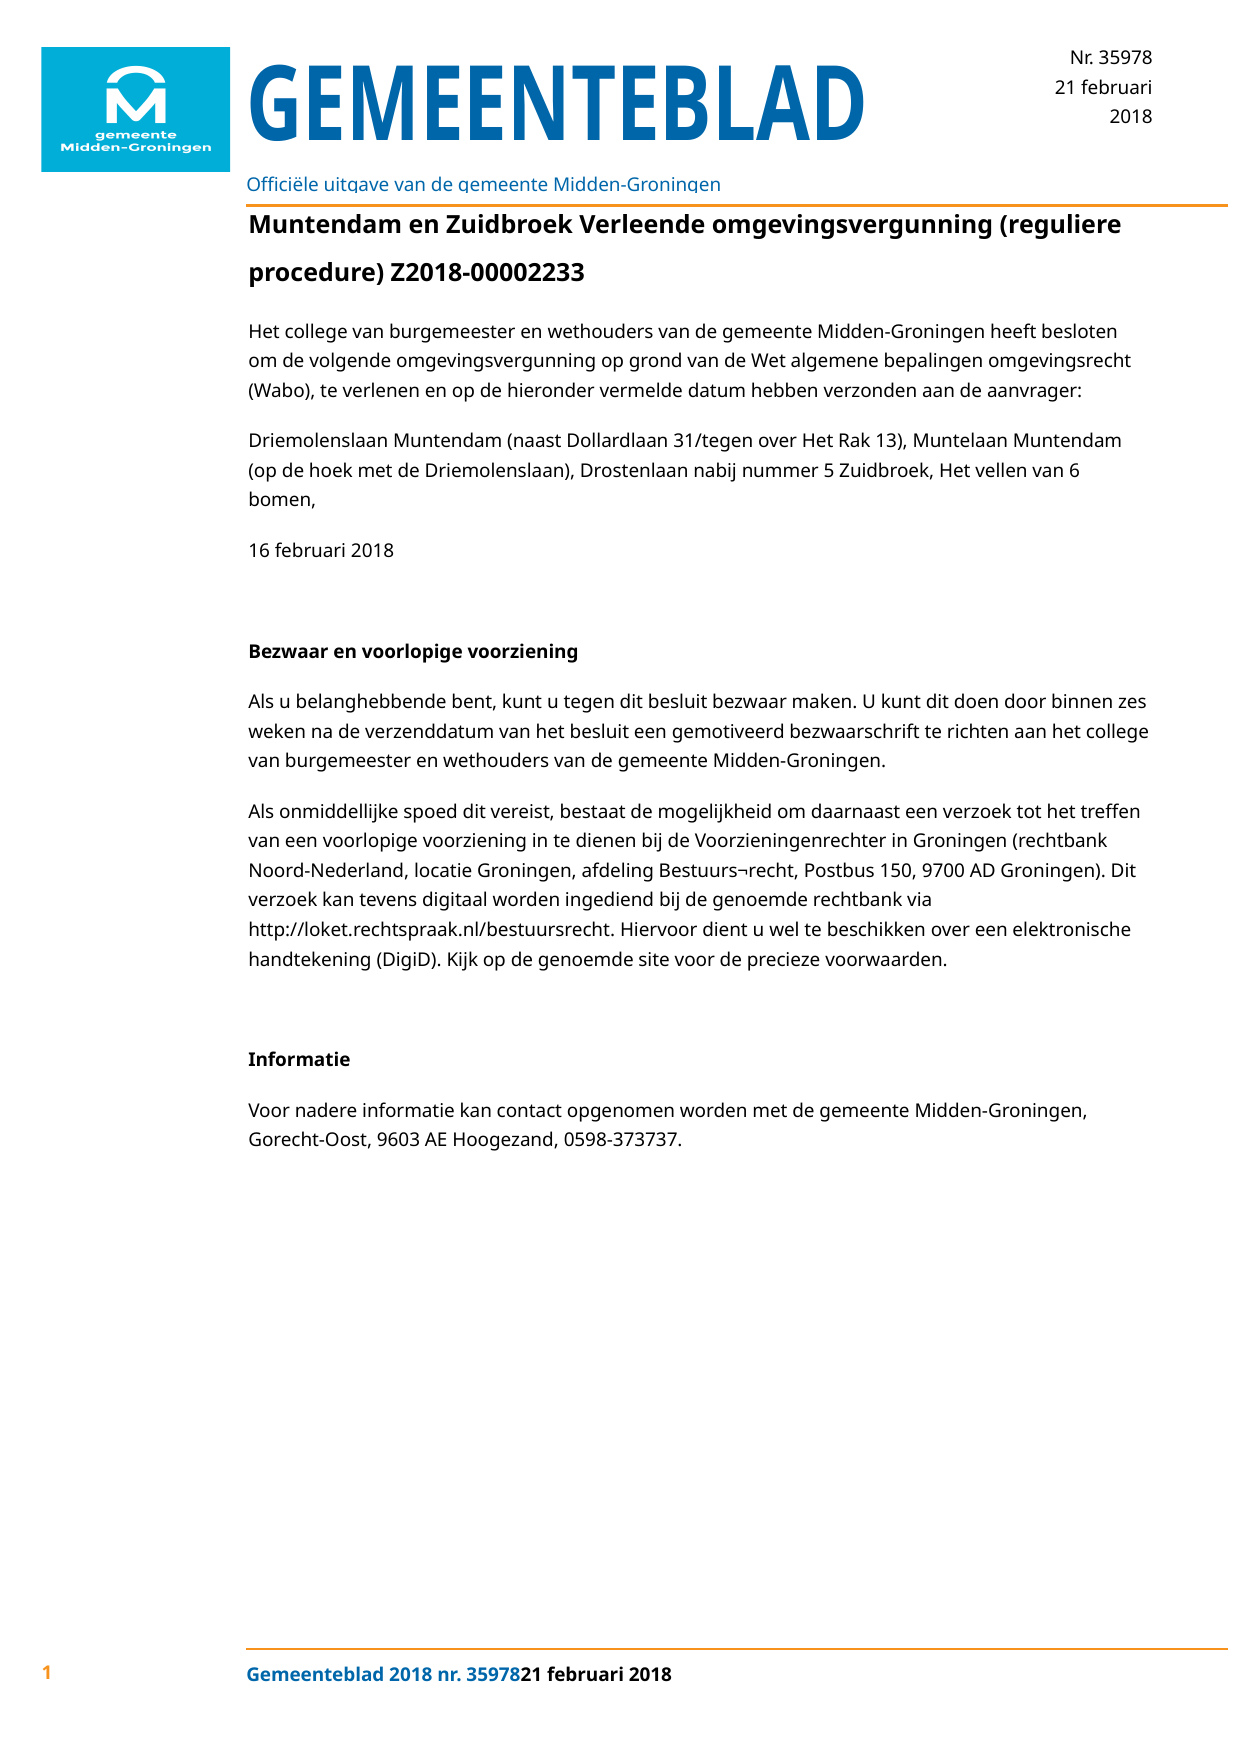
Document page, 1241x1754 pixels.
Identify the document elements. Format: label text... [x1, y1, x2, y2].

picture [108, 66, 164, 82]
text Het college van burgemeester en wethouders van de gemeente Midden-Groningen heeft besloten om de volgende omgevingsvergunning op grond van de Wet algemene bepalingen omgevingsrecht (Wabo), te verlenen en op de hieronder vermelde datum hebben verzonden aan de aanvrager: [248, 318, 1152, 403]
text Bezwaar en voorlopige voorziening [248, 638, 1152, 664]
text Muntendam en Zuidbroek Verleende omgevingsvergunning (reguliere procedure) Z2018-00002233 [248, 207, 1152, 288]
text Driemolenslaan Muntendam (naast Dollardlaan 31/tegen over Het Rak 13), Muntelaan Muntendam (op de hoek met de Driemolenslaan), Drostenlaan nabij nummer 5 Zuidbroek, Het vellen van 6 bomen, [248, 427, 1152, 512]
text Informatie [248, 1047, 1152, 1072]
text Als u belanghebbende bent, kunt u tegen dit besluit bezwaar maken. U kunt dit doen door binnen zes weken na de verzenddatum van het besluit een gemotiveerd bezwaarschrift te richten aan het college van burgemeester en wethouders van de gemeente Midden-Groningen. [248, 688, 1152, 773]
text Als onmiddellijke spoed dit vereist, bestaat de mogelijkheid om daarnaast een verzoek tot het treffen van een voorlopige voorziening in te dienen bij de Voorzieningenrechter in Groningen (rechtbank Noord-Nederland, locatie Groningen, afdeling Bestuurs¬recht, Postbus 150, 9700 AD Groningen). Dit verzoek kan tevens digitaal worden ingediend bij de genoemde rechtbank via http://loket.rechtspraak.nl/bestuursrecht. Hiervoor dient u wel te beschikken over een elektronische handtekening (DigiD). Kijk op de genoemde site voor de precieze voorwaarden. [248, 798, 1152, 972]
text Voor nadere informatie kan contact opgenomen worden met de gemeente Midden-Groningen, Gorecht-Oost, 9603 AE Hoogezand, 0598-373737. [248, 1097, 1152, 1152]
picture [107, 89, 165, 122]
picture [184, 146, 190, 153]
text 16 februari 2018 [248, 537, 1152, 563]
